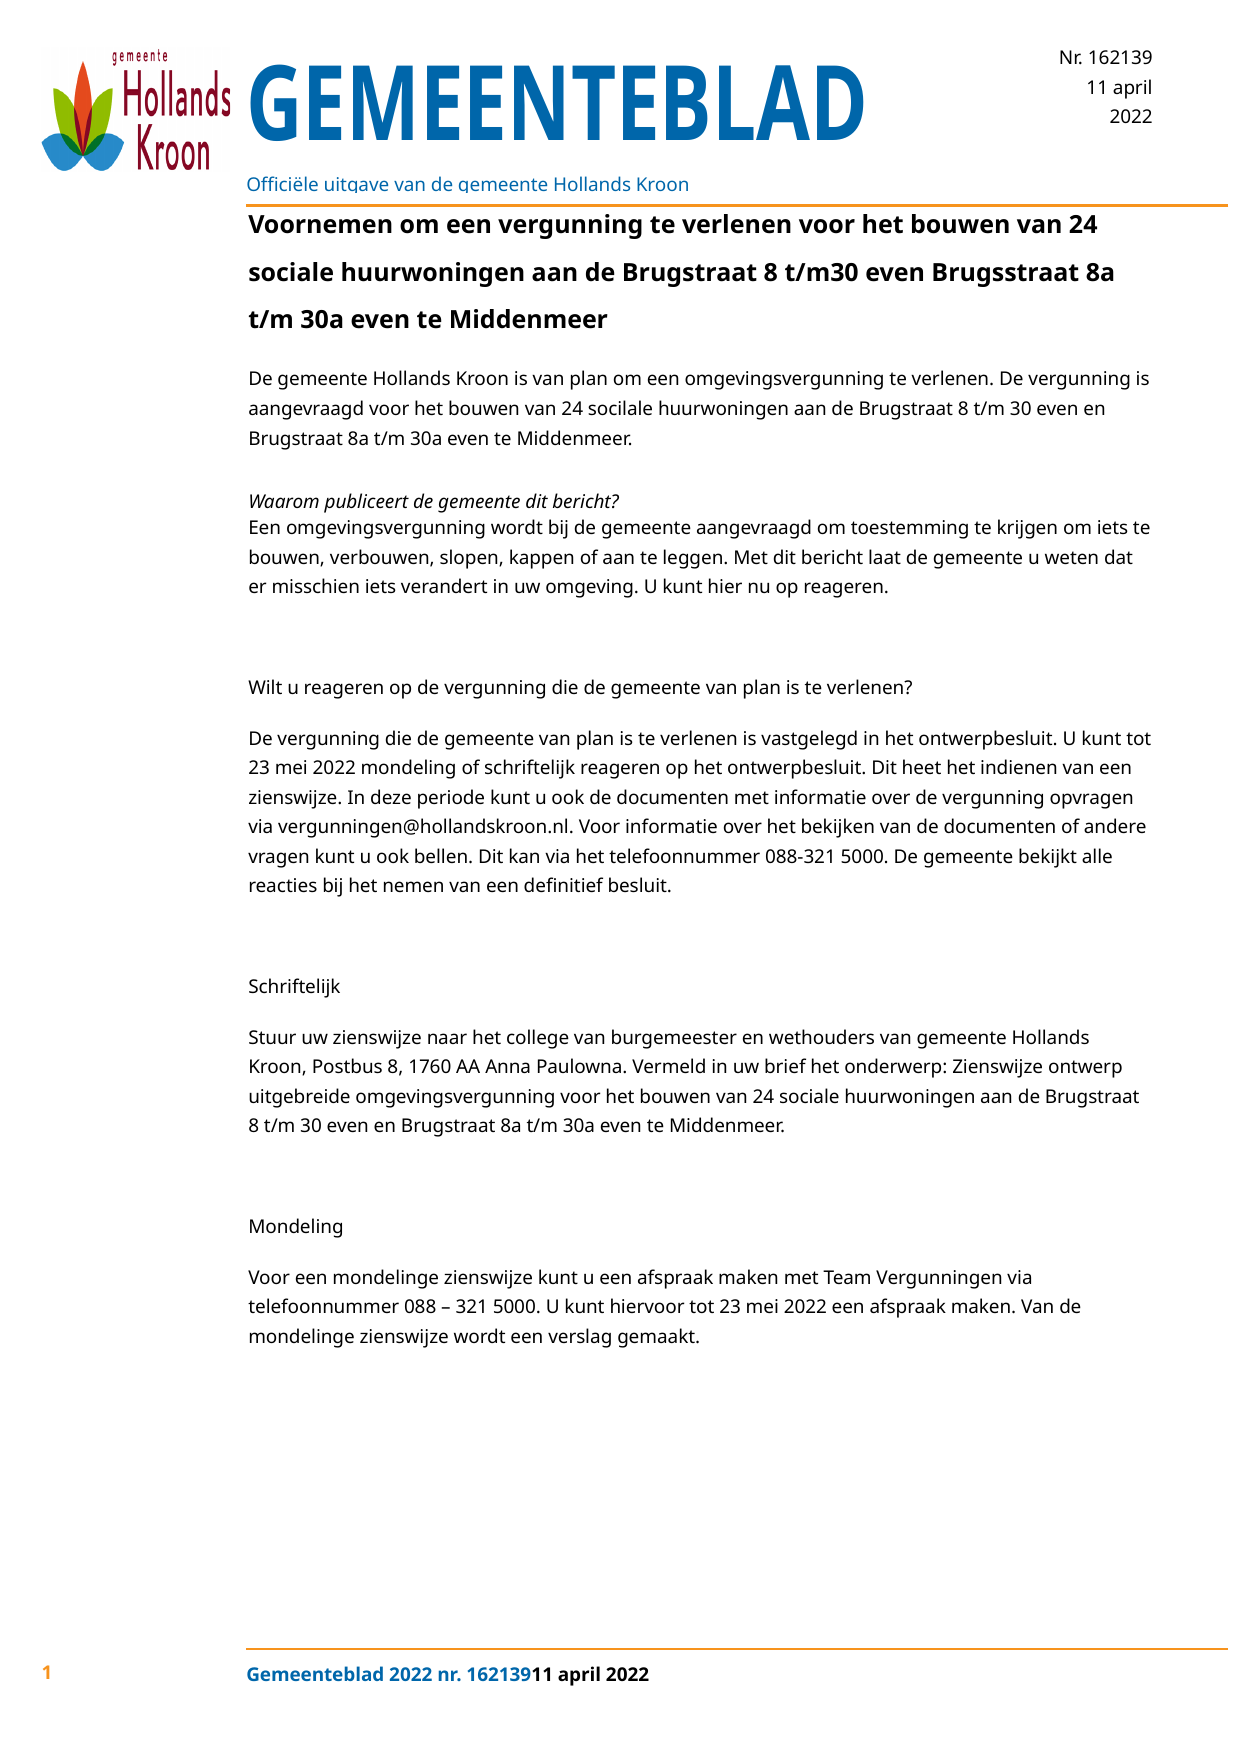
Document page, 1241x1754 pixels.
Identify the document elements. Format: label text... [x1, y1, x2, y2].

text Voornemen om een vergunning te verlenen voor het bouwen van 24 sociale huurwoningen aan de Brugstraat 8 t/m30 even Brugsstraat 8a t/m 30a even te Middenmeer [248, 207, 1152, 336]
text Waarom publiceert de gemeente dit bericht? [248, 489, 1152, 514]
text De vergunning die de gemeente van plan is te verlenen is vastgelegd in het ontwerpbesluit. U kunt tot 23 mei 2022 mondeling of schriftelijk reageren op het ontwerpbesluit. Dit heet het indienen van een zienswijze. In deze periode kunt u ook de documenten met informatie over de vergunning opvragen via vergunningen@hollandskroon.nl. Voor informatie over het bekijken van de documenten of andere vragen kunt u ook bellen. Dit kan via het telefoonnummer 088-321 5000. De gemeente bekijkt alle reacties bij het nemen van een definitief besluit. [248, 725, 1152, 898]
text De gemeente Hollands Kroon is van plan om een omgevingsvergunning te verlenen. De vergunning is aangevraagd voor het bouwen van 24 socilale huurwoningen aan de Brugstraat 8 t/m 30 even en Brugstraat 8a t/m 30a even te Middenmeer. [248, 366, 1152, 450]
text Schriftelijk [248, 973, 1152, 999]
text Een omgevingsvergunning wordt bij de gemeente aangevraagd om toestemming te krijgen om iets te bouwen, verbouwen, slopen, kappen of aan te leggen. Met dit bericht laat de gemeente u weten dat er misschien iets verandert in uw omgeving. U kunt hier nu op reageren. [248, 514, 1152, 599]
text Mondeling [248, 1213, 1152, 1239]
text Stuur uw zienswijze naar het college van burgemeester en wethouders van gemeente Hollands Kroon, Postbus 8, 1760 AA Anna Paulowna. Vermeld in uw brief het onderwerp: Zienswijze ontwerp uitgebreide omgevingsvergunning voor het bouwen van 24 sociale huurwoningen aan de Brugstraat 8 t/m 30 even en Brugstraat 8a t/m 30a even te Middenmeer. [248, 1024, 1152, 1138]
text Wilt u reageren op de vergunning die de gemeente van plan is te verlenen? [248, 674, 1152, 700]
picture [41, 47, 231, 172]
text Voor een mondelinge zienswijze kunt u een afspraak maken met Team Vergunningen via telefoonnummer 088 – 321 5000. U kunt hiervoor tot 23 mei 2022 een afspraak maken. Van de mondelinge zienswijze wordt een verslag gemaakt. [248, 1264, 1152, 1349]
